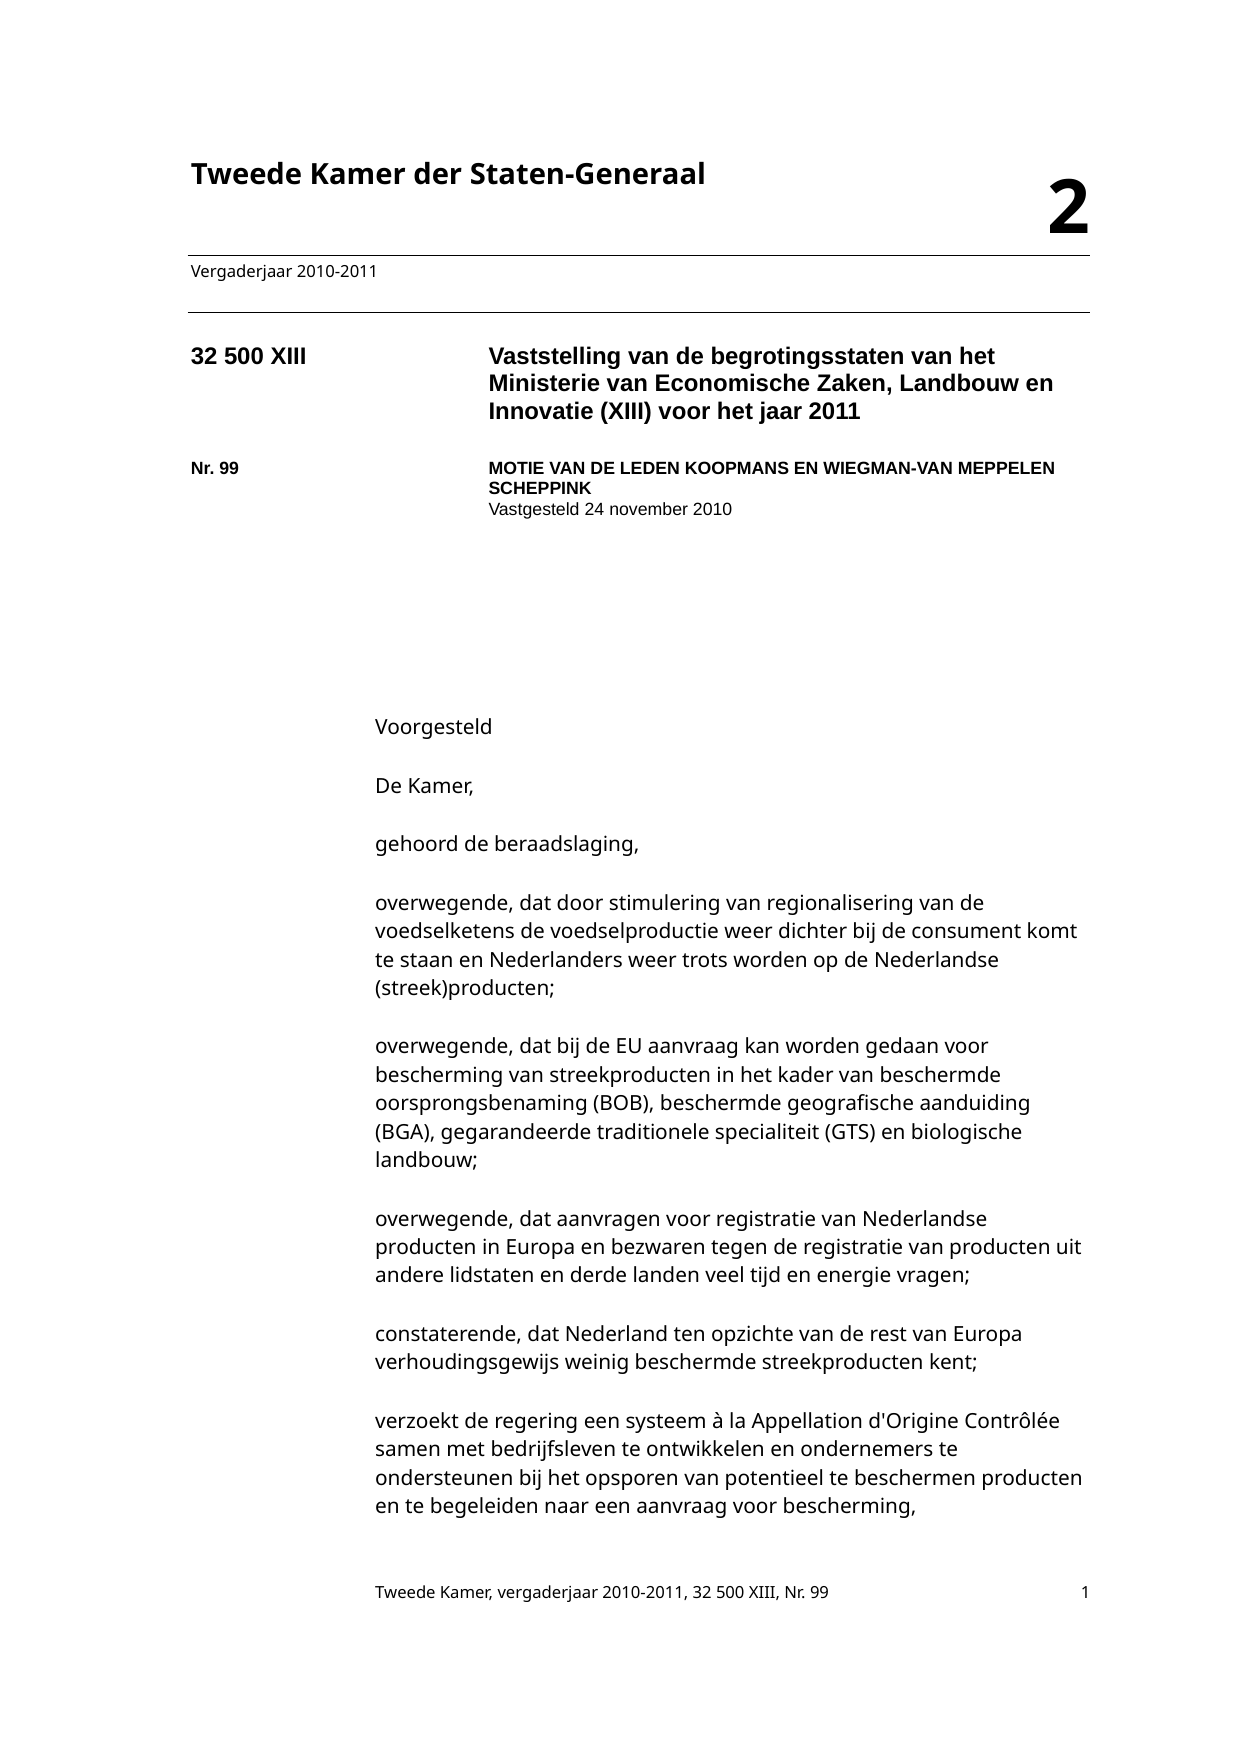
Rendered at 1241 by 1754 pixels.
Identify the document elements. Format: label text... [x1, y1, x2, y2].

text verzoekt de regering een systeem à la Appellation d'Origine Contrôlée samen met bedrijfsleven te ontwikkelen en ondernemers te ondersteunen bij het opsporen van potentieel te beschermen producten en te begeleiden naar een aanvraag voor bescherming, [375, 1406, 1090, 1520]
table_cell Vaststelling van de begrotingsstaten van het Ministerie van Economische Zaken, Landbouw en Innovatie (XIII) voor het jaar 2011 [485, 339, 1090, 454]
table_cell 32 500 XIII [188, 339, 485, 454]
table_cell [485, 256, 1090, 312]
text overwegende, dat bij de EU aanvraag kan worden gedaan voor bescherming van streekproducten in het kader van beschermde oorsprongsbenaming (BOB), beschermde geografische aanduiding (BGA), gegarandeerde traditionele specialiteit (GTS) en biologische landbouw; [375, 1032, 1090, 1174]
text gehoord de beraadslaging, [375, 829, 1090, 858]
table_header 2 [910, 150, 1090, 255]
table_header Tweede Kamer der Staten-Generaal [188, 150, 909, 255]
table_cell Vergaderjaar 2010-2011 [188, 256, 485, 312]
text overwegende, dat door stimulering van regionalisering van de voedselketens de voedselproductie weer dichter bij de consument komt te staan en Nederlanders weer trots worden op de Nederlandse (streek)producten; [375, 888, 1090, 1002]
table_cell [188, 313, 485, 339]
table_cell Nr. 99 [188, 455, 485, 594]
text constaterende, dat Nederland ten opzichte van de rest van Europa verhoudingsgewijs weinig beschermde streekproducten kent; [375, 1319, 1090, 1376]
text Voorgesteld [375, 712, 1090, 741]
table_cell [485, 313, 1090, 339]
table_cell MOTIE VAN DE LEDEN KOOPMANS EN WIEGMAN-VAN MEPPELEN SCHEPPINK Vastgesteld 24 november 2010 [485, 455, 1090, 594]
text De Kamer, [375, 771, 1090, 799]
text overwegende, dat aanvragen voor registratie van Nederlandse producten in Europa en bezwaren tegen de registratie van producten uit andere lidstaten en derde landen veel tijd en energie vragen; [375, 1204, 1090, 1289]
